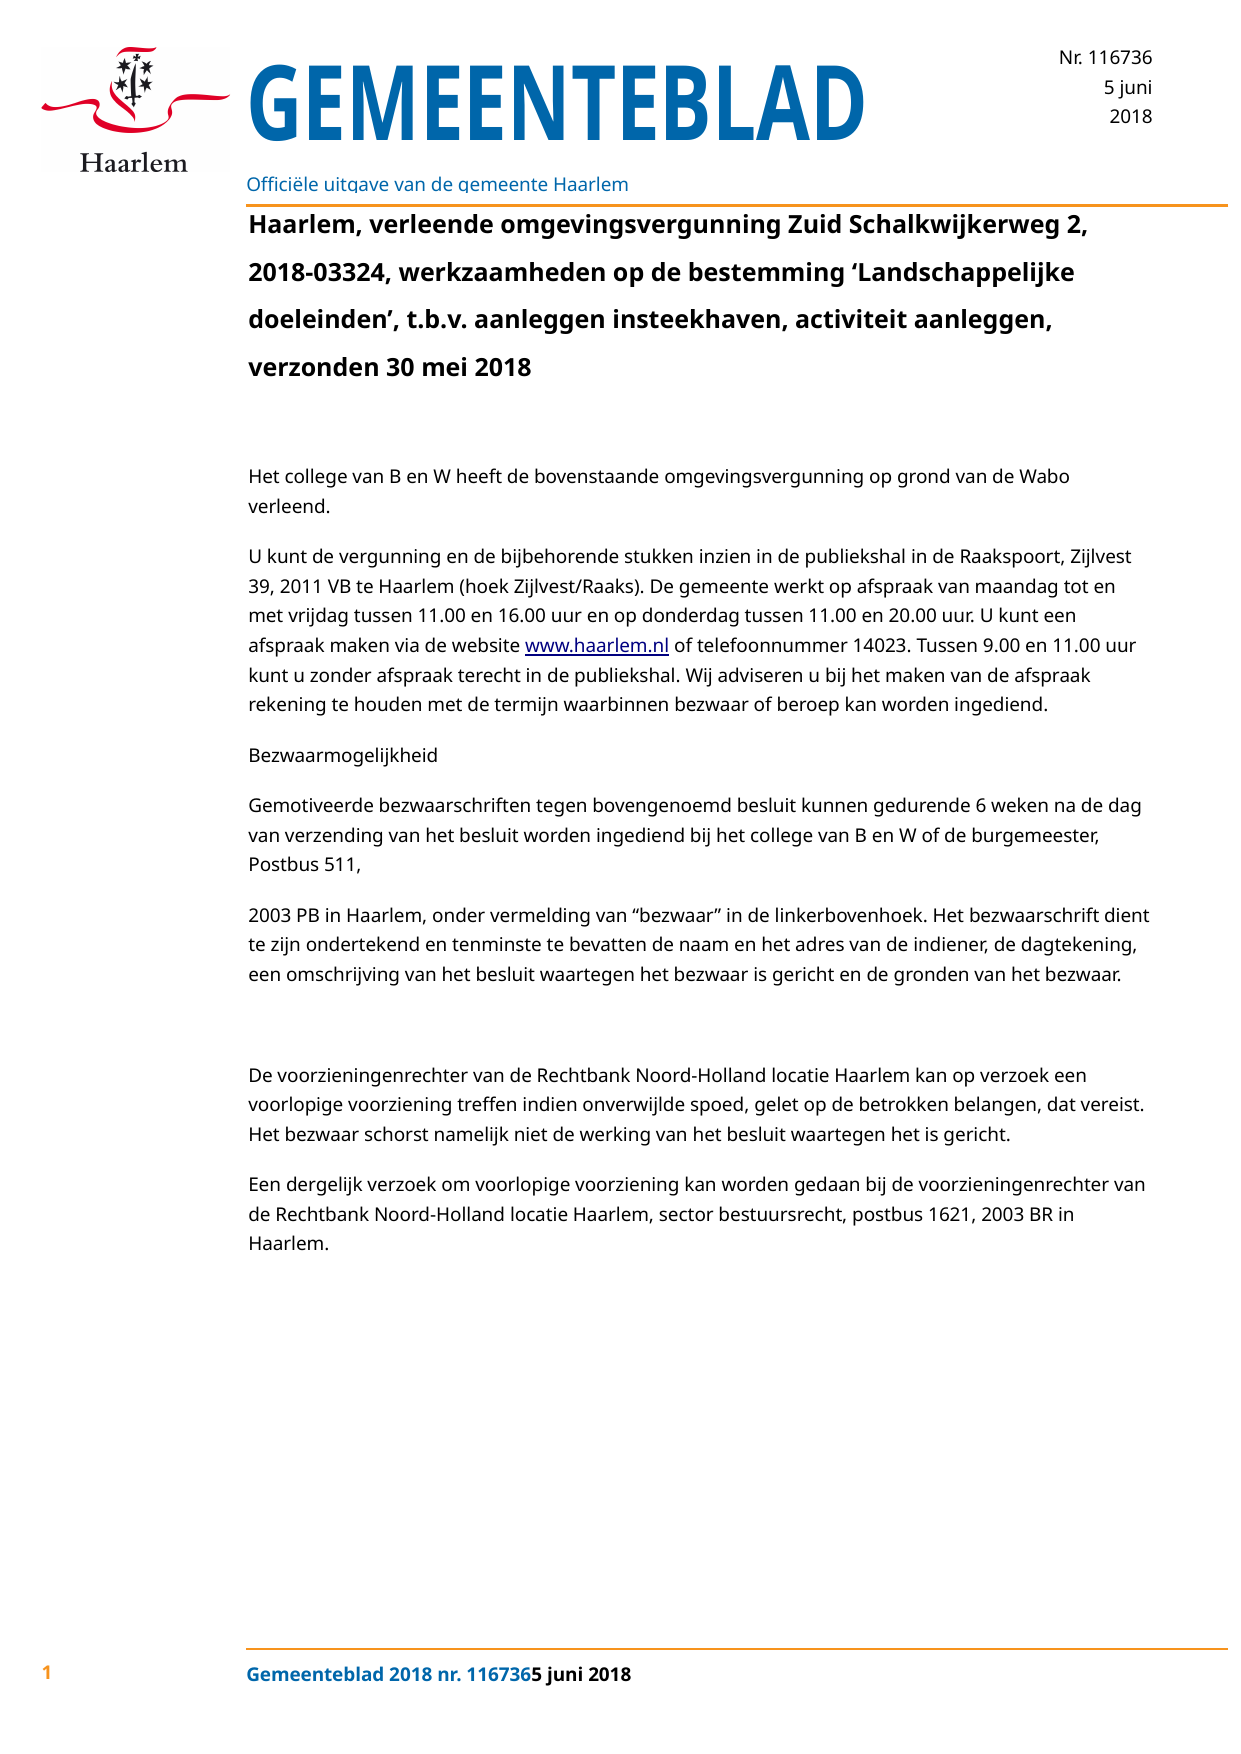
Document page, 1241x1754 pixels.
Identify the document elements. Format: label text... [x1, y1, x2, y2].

picture [41, 47, 231, 172]
text Bezwaarmogelijkheid [248, 742, 1152, 768]
text 2003 PB in Haarlem, onder vermelding van “bezwaar” in de linkerbovenhoek. Het bezwaarschrift dient te zijn ondertekend en tenminste te bevatten de naam en het adres van de indiener, de dagtekening, een omschrijving van het besluit waartegen het bezwaar is gericht en de gronden van het bezwaar. [248, 902, 1152, 987]
text U kunt de vergunning en de bijbehorende stukken inzien in de publiekshal in de Raakspoort, Zijlvest 39, 2011 VB te Haarlem (hoek Zijlvest/Raaks). De gemeente werkt op afspraak van maandag tot en met vrijdag tussen 11.00 en 16.00 uur en op donderdag tussen 11.00 en 20.00 uur. U kunt een afspraak maken via de website www.haarlem.nl of telefoonnummer 14023. Tussen 9.00 en 11.00 uur kunt u zonder afspraak terecht in de publiekshal. Wij adviseren u bij het maken van de afspraak rekening te houden met de termijn waarbinnen bezwaar of beroep kan worden ingediend. [248, 543, 1152, 717]
text Gemotiveerde bezwaarschriften tegen bovengenoemd besluit kunnen gedurende 6 weken na de dag van verzending van het besluit worden ingediend bij het college van B en W of de burgemeester, Postbus 511, [248, 792, 1152, 877]
text Een dergelijk verzoek om voorlopige voorziening kan worden gedaan bij de voorzieningenrechter van de Rechtbank Noord-Holland locatie Haarlem, sector bestuursrecht, postbus 1621, 2003 BR in Haarlem. [248, 1171, 1152, 1256]
text Haarlem, verleende omgevingsvergunning Zuid Schalkwijkerweg 2, 2018-03324, werkzaamheden op de bestemming ‘Landschappelijke doeleinden’, t.b.v. aanleggen insteekhaven, activiteit aanleggen, verzonden 30 mei 2018 [248, 207, 1152, 384]
text Het college van B en W heeft de bovenstaande omgevingsvergunning op grond van de Wabo verleend. [248, 463, 1152, 519]
text De voorzieningenrechter van de Rechtbank Noord-Holland locatie Haarlem kan op verzoek een voorlopige voorziening treffen indien onverwijlde spoed, gelet op de betrokken belangen, dat vereist. Het bezwaar schorst namelijk niet de werking van het besluit waartegen het is gericht. [248, 1062, 1152, 1147]
